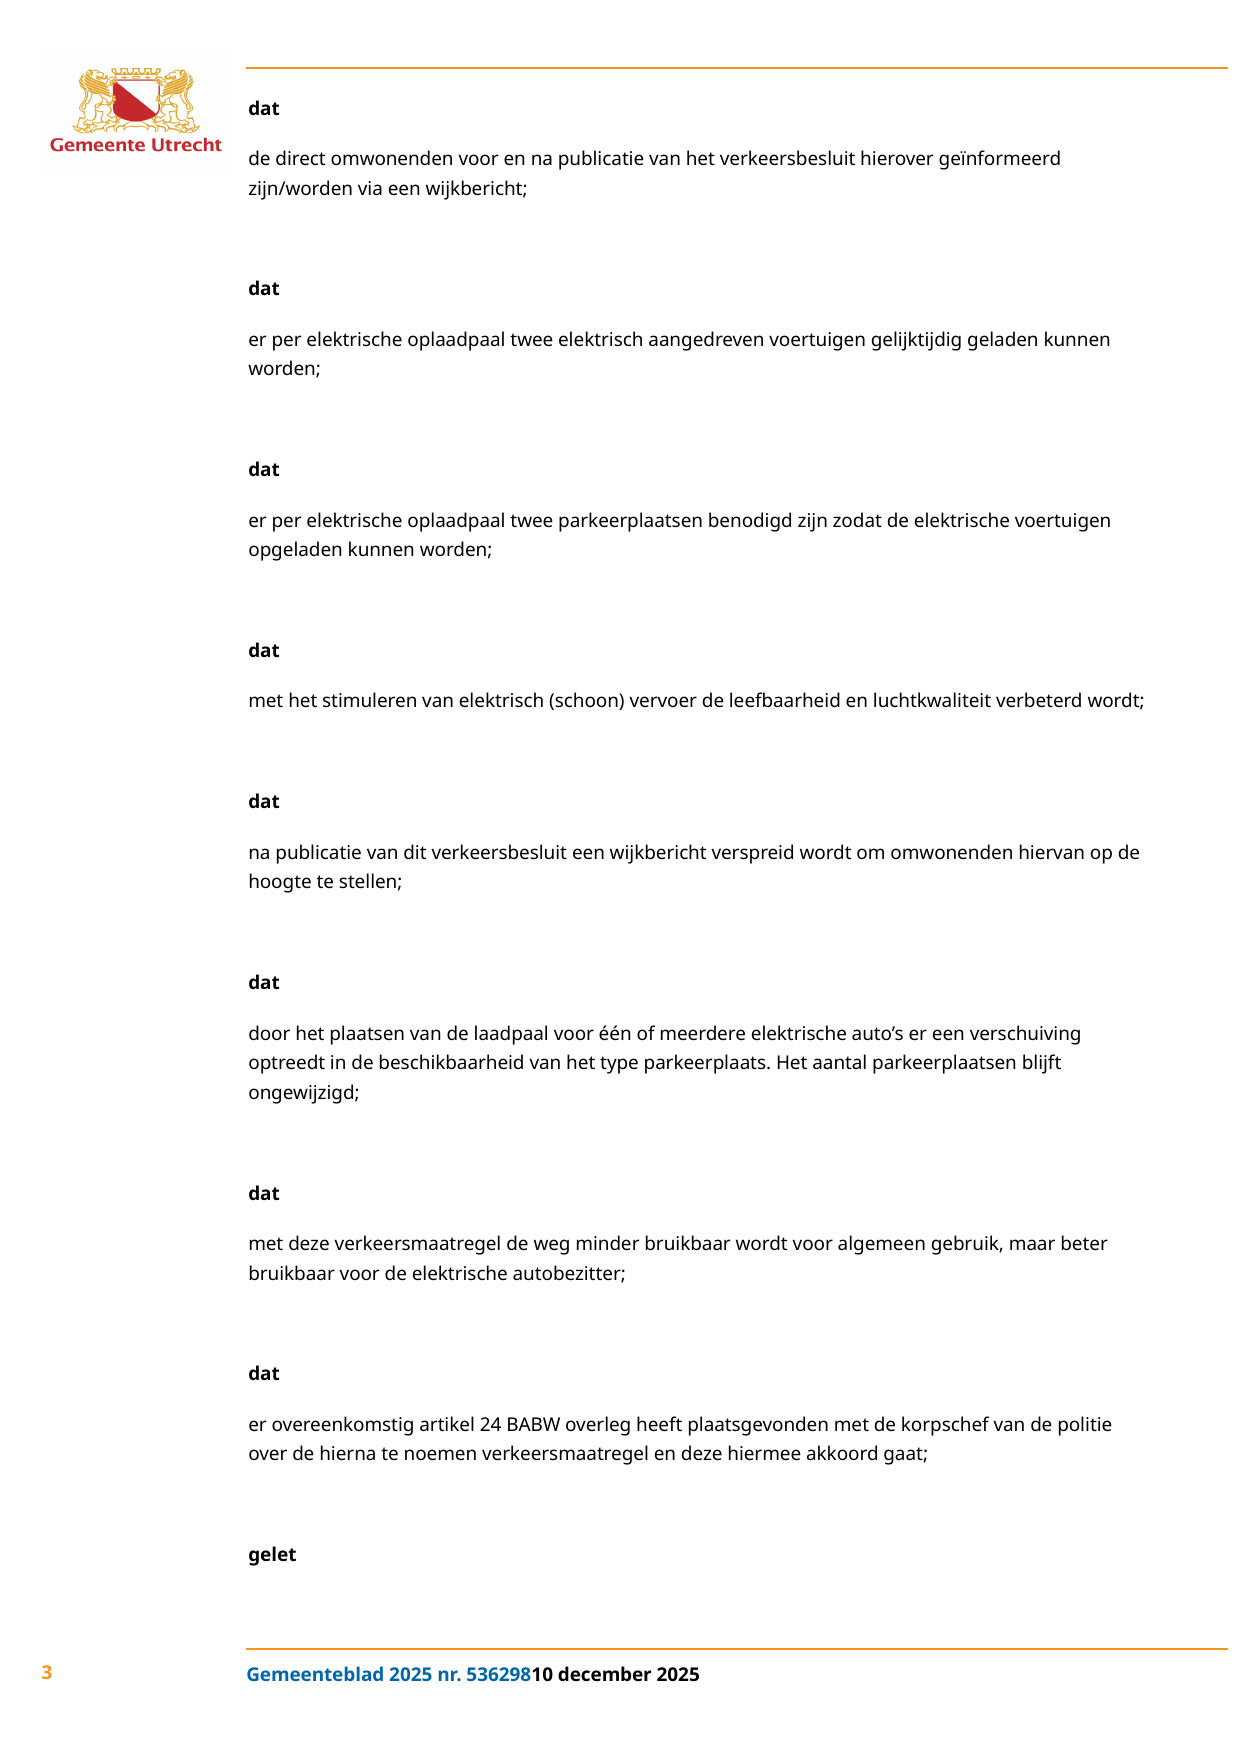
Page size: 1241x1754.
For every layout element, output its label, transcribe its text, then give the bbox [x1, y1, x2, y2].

text er per elektrische oplaadpaal twee elektrisch aangedreven voertuigen gelijktijdig geladen kunnen worden; [248, 326, 1152, 381]
picture [41, 47, 231, 172]
text dat [248, 637, 1152, 663]
text er overeenkomstig artikel 24 BABW overleg heeft plaatsgevonden met de korpschef van de politie over de hierna te noemen verkeersmaatregel en deze hiermee akkoord gaat; [248, 1411, 1152, 1466]
text dat [248, 456, 1152, 482]
text met deze verkeersmaatregel de weg minder bruikbaar wordt voor algemeen gebruik, maar beter bruikbaar voor de elektrische autobezitter; [248, 1230, 1152, 1286]
text dat [248, 95, 1152, 121]
text dat [248, 969, 1152, 995]
text de direct omwonenden voor en na publicatie van het verkeersbesluit hierover geïnformeerd zijn/worden via een wijkbericht; [248, 145, 1152, 201]
text gelet [248, 1541, 1152, 1567]
text door het plaatsen van de laadpaal voor één of meerdere elektrische auto’s er een verschuiving optreedt in de beschikbaarheid van het type parkeerplaats. Het aantal parkeerplaatsen blijft ongewijzigd; [248, 1020, 1152, 1105]
text dat [248, 1180, 1152, 1206]
text met het stimuleren van elektrisch (schoon) vervoer de leefbaarheid en luchtkwaliteit verbeterd wordt; [248, 688, 1152, 713]
text dat [248, 1361, 1152, 1386]
text er per elektrische oplaadpaal twee parkeerplaatsen benodigd zijn zodat de elektrische voertuigen opgeladen kunnen worden; [248, 507, 1152, 562]
text dat [248, 276, 1152, 301]
text dat [248, 788, 1152, 814]
text na publicatie van dit verkeersbesluit een wijkbericht verspreid wordt om omwonenden hiervan op de hoogte te stellen; [248, 839, 1152, 894]
